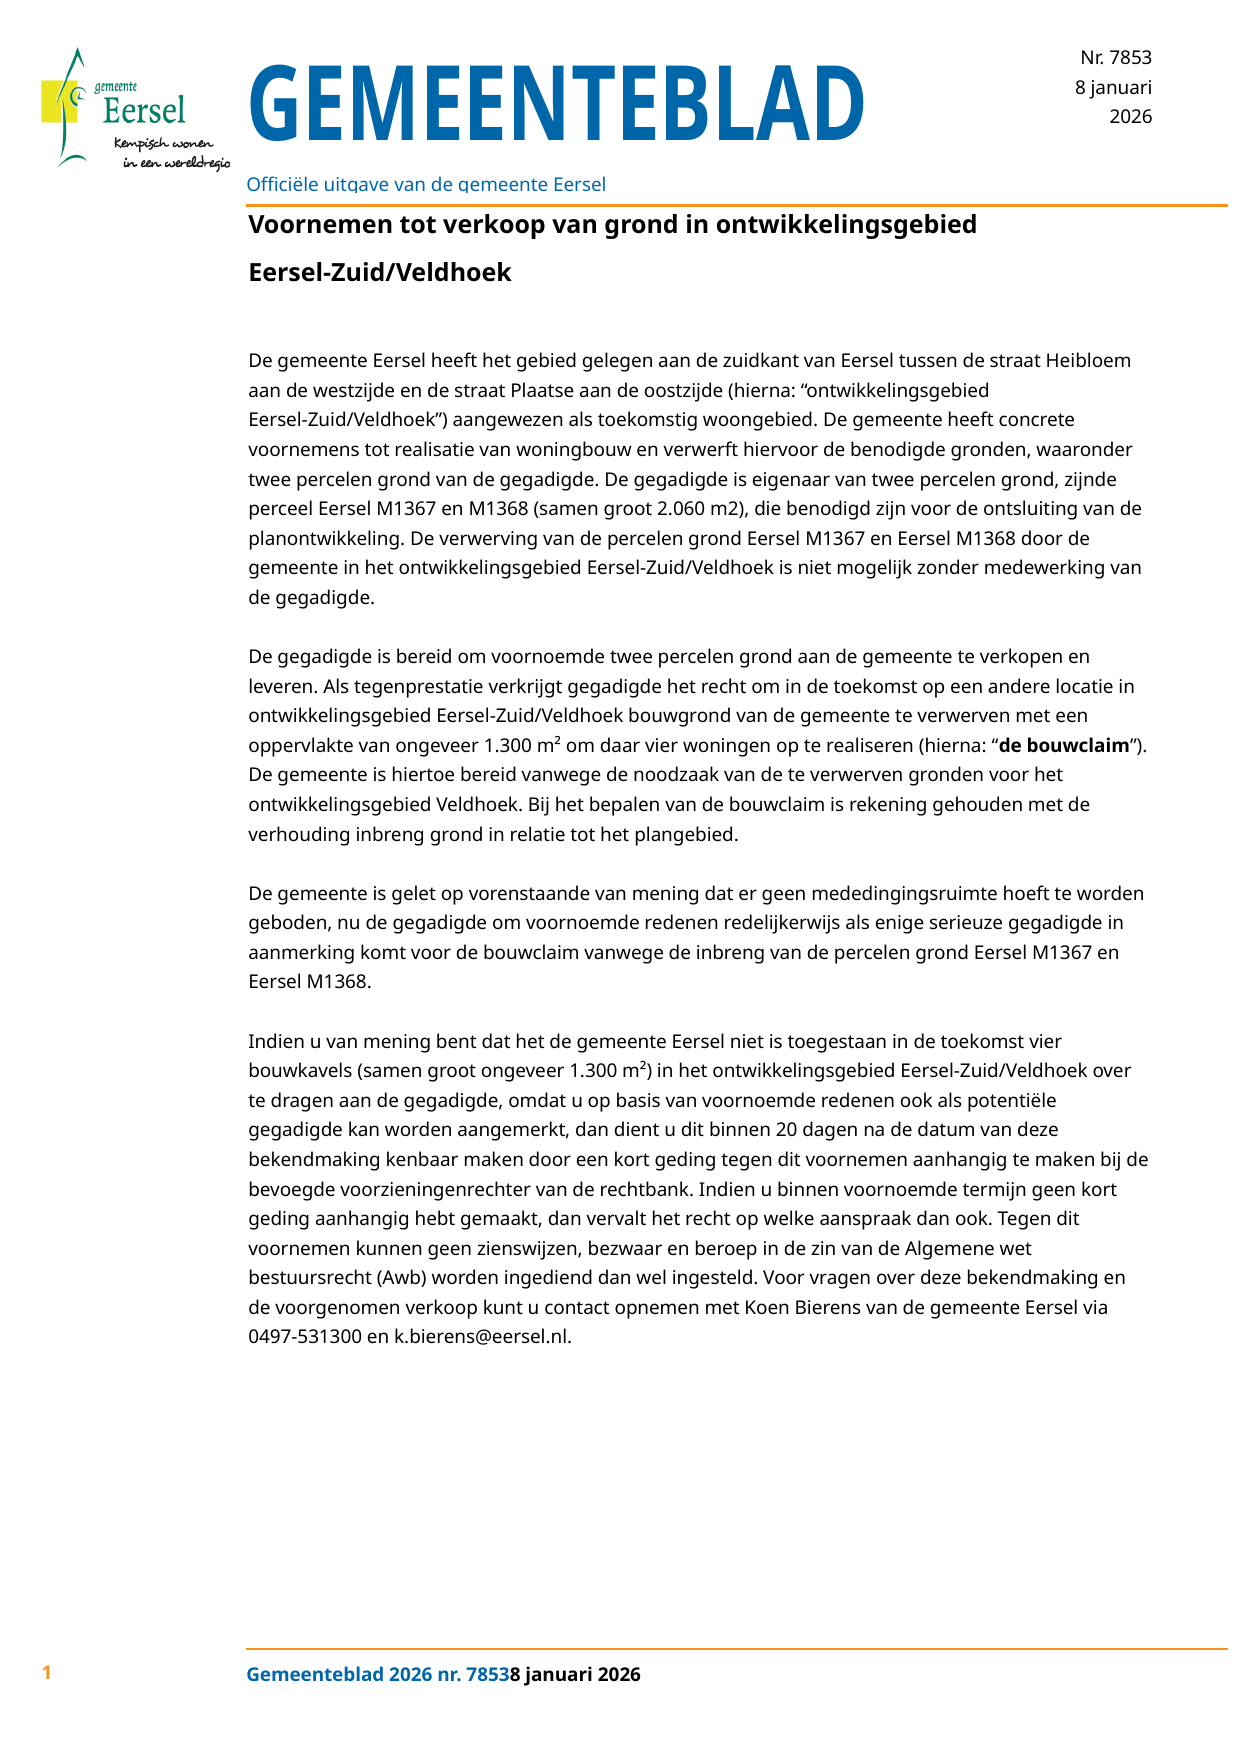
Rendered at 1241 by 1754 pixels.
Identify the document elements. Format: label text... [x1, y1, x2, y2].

text Voornemen tot verkoop van grond in ontwikkelingsgebied Eersel-Zuid/Veldhoek [248, 207, 1152, 288]
picture [41, 47, 231, 172]
text De gemeente Eersel heeft het gebied gelegen aan de zuidkant van Eersel tussen de straat Heibloem aan de westzijde en de straat Plaatse aan de oostzijde (hierna: “ontwikkelingsgebied Eersel-Zuid/Veldhoek”) aangewezen als toekomstig woongebied. De gemeente heeft concrete voornemens tot realisatie van woningbouw en verwerft hiervoor de benodigde gronden, waaronder twee percelen grond van de gegadigde. De gegadigde is eigenaar van twee percelen grond, zijnde perceel Eersel M1367 en M1368 (samen groot 2.060 m2), die benodigd zijn voor de ontsluiting van de planontwikkeling. De verwerving van de percelen grond Eersel M1367 en Eersel M1368 door de gemeente in het ontwikkelingsgebied Eersel-Zuid/Veldhoek is niet mogelijk zonder medewerking van de gegadigde. [248, 347, 1152, 610]
text De gemeente is gelet op vorenstaande van mening dat er geen mededingingsruimte hoeft te worden geboden, nu de gegadigde om voornoemde redenen redelijkerwijs als enige serieuze gegadigde in aanmerking komt voor de bouwclaim vanwege de inbreng van de percelen grond Eersel M1367 en Eersel M1368. [248, 880, 1152, 994]
text Indien u van mening bent dat het de gemeente Eersel niet is toegestaan in de toekomst vier bouwkavels (samen groot ongeveer 1.300 m²) in het ontwikkelingsgebied Eersel-Zuid/Veldhoek over te dragen aan de gegadigde, omdat u op basis van voornoemde redenen ook als potentiële gegadigde kan worden aangemerkt, dan dient u dit binnen 20 dagen na de datum van deze bekendmaking kenbaar maken door een kort geding tegen dit voornemen aanhangig te maken bij de bevoegde voorzieningenrechter van de rechtbank. Indien u binnen voornoemde termijn geen kort geding aanhangig hebt gemaakt, dan vervalt het recht op welke aanspraak dan ook. Tegen dit voornemen kunnen geen zienswijzen, bezwaar en beroep in de zin van de Algemene wet bestuursrecht (Awb) worden ingediend dan wel ingesteld. Voor vragen over deze bekendmaking en de voorgenomen verkoop kunt u contact opnemen met Koen Bierens van de gemeente Eersel via 0497-531300 en k.bierens@eersel.nl. [248, 1028, 1152, 1349]
text De gegadigde is bereid om voornoemde twee percelen grond aan de gemeente te verkopen en leveren. Als tegenprestatie verkrijgt gegadigde het recht om in de toekomst op een andere locatie in ontwikkelingsgebied Eersel-Zuid/Veldhoek bouwgrond van de gemeente te verwerven met een oppervlakte van ongeveer 1.300 m² om daar vier woningen op te realiseren (hierna: “de bouwclaim”). De gemeente is hiertoe bereid vanwege de noodzaak van de te verwerven gronden voor het ontwikkelingsgebied Veldhoek. Bij het bepalen van de bouwclaim is rekening gehouden met de verhouding inbreng grond in relatie tot het plangebied. [248, 643, 1152, 847]
